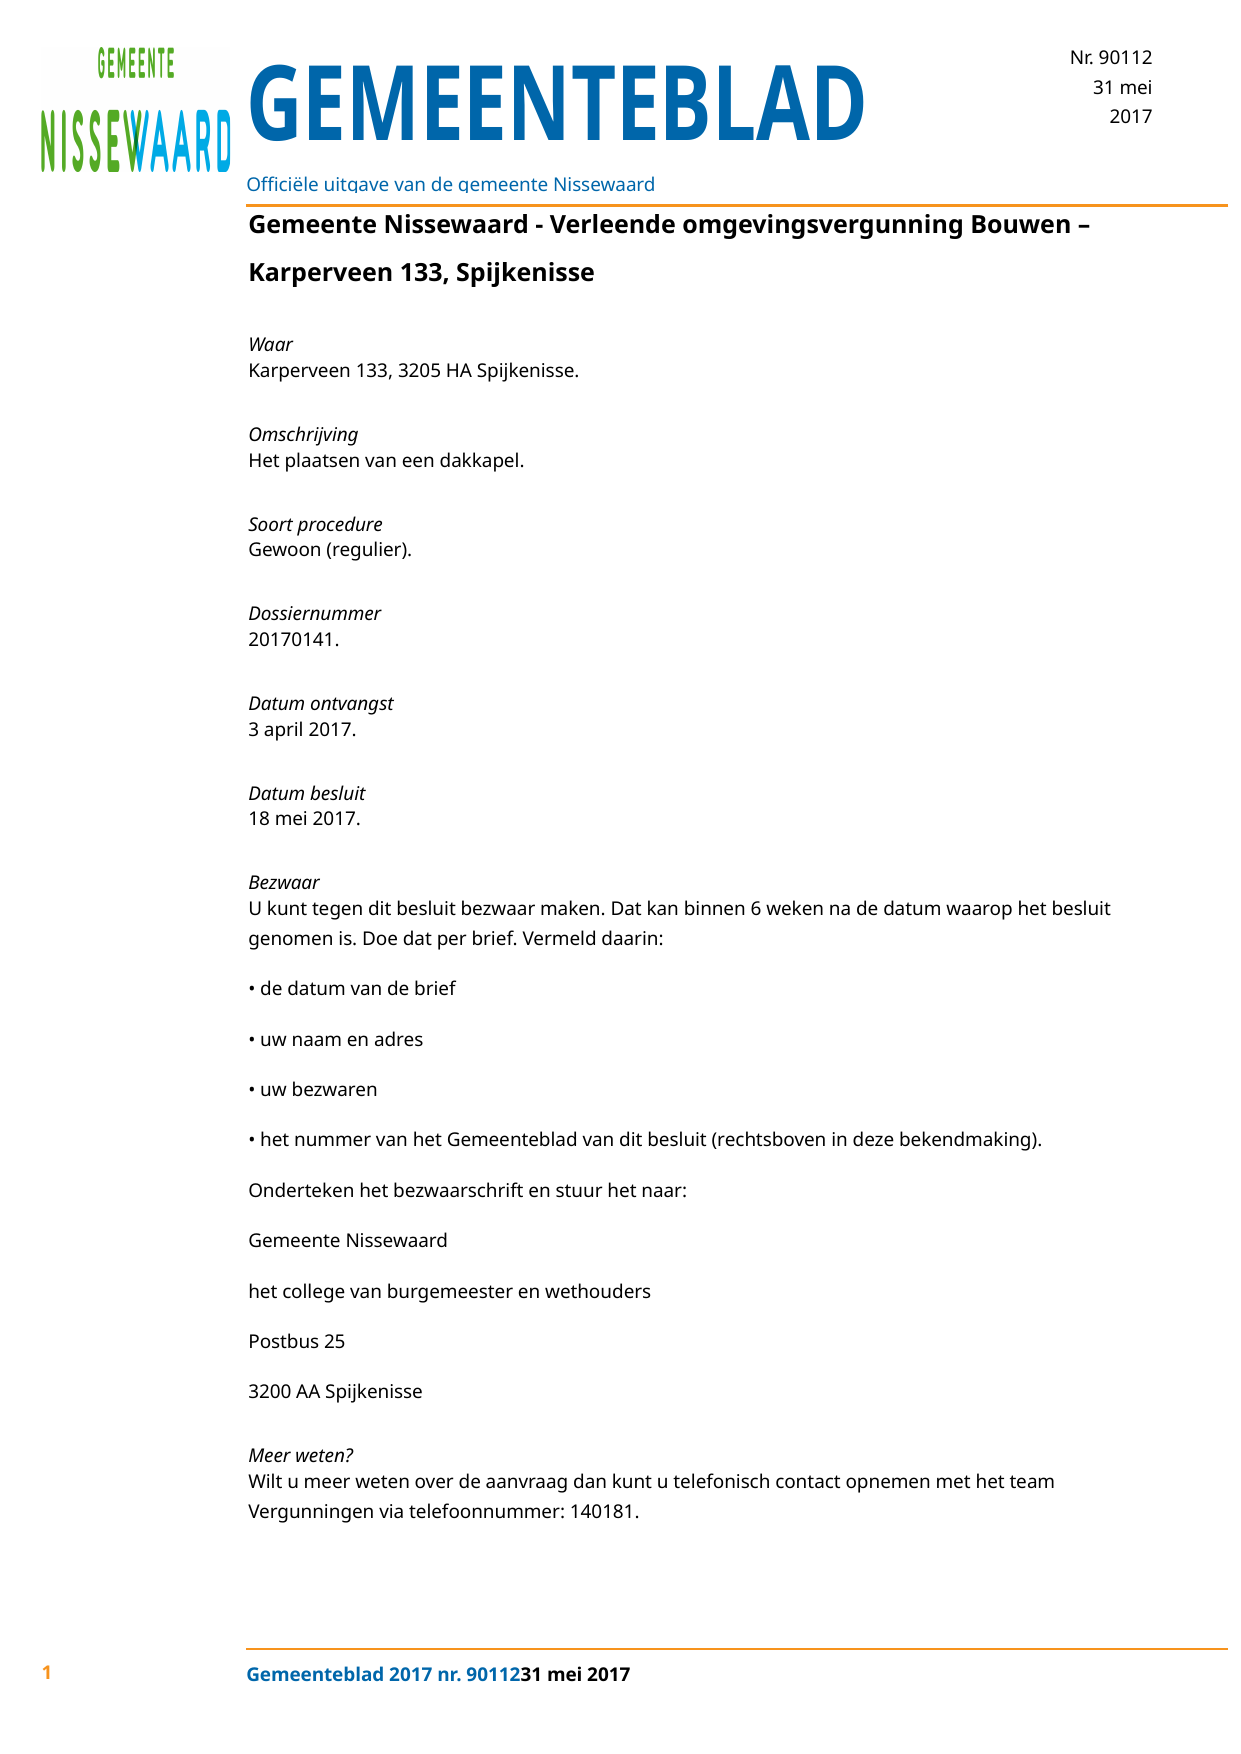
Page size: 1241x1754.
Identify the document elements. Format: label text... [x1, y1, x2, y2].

text Gewoon (regulier). [248, 537, 1152, 562]
text Karperveen 133, 3205 HA Spijkenisse. [248, 357, 1152, 383]
text 18 mei 2017. [248, 806, 1152, 831]
text Gemeente Nissewaard [248, 1227, 1152, 1253]
picture [154, 157, 165, 172]
text • uw naam en adres [248, 1026, 1152, 1051]
text Het plaatsen van een dakkapel. [248, 447, 1152, 473]
picture [222, 122, 227, 160]
text • uw bezwaren [248, 1076, 1152, 1102]
text 20170141. [248, 626, 1152, 652]
text Soort procedure [248, 511, 1152, 537]
text Datum besluit [248, 780, 1152, 806]
text • de datum van de brief [248, 975, 1152, 1001]
text • het nummer van het Gemeenteblad van dit besluit (rechtsboven in deze bekendmaking). [248, 1127, 1152, 1152]
text Dossiernummer [248, 601, 1152, 626]
text Meer weten? [248, 1443, 1152, 1468]
text Waar [248, 331, 1152, 357]
picture [201, 122, 206, 138]
picture [41, 47, 231, 172]
picture [176, 157, 187, 172]
text U kunt tegen dit besluit bezwaar maken. Dat kan binnen 6 weken na de datum waarop het besluit genomen is. Doe dat per brief. Vermeld daarin: [248, 895, 1152, 951]
text het college van burgemeester en wethouders [248, 1278, 1152, 1303]
text Bezwaar [248, 869, 1152, 895]
text Datum ontvangst [248, 690, 1152, 716]
picture [200, 151, 206, 172]
text Gemeente Nissewaard - Verleende omgevingsvergunning Bouwen – Karperveen 133, Spijkenisse [248, 207, 1152, 288]
text Onderteken het bezwaarschrift en stuur het naar: [248, 1177, 1152, 1203]
text 3 april 2017. [248, 716, 1152, 742]
text 3200 AA Spijkenisse [248, 1379, 1152, 1404]
text Wilt u meer weten over de aanvraag dan kunt u telefonisch contact opnemen met het team Vergunningen via telefoonnummer: 140181. [248, 1468, 1152, 1524]
text Postbus 25 [248, 1328, 1152, 1354]
text Omschrijving [248, 421, 1152, 447]
